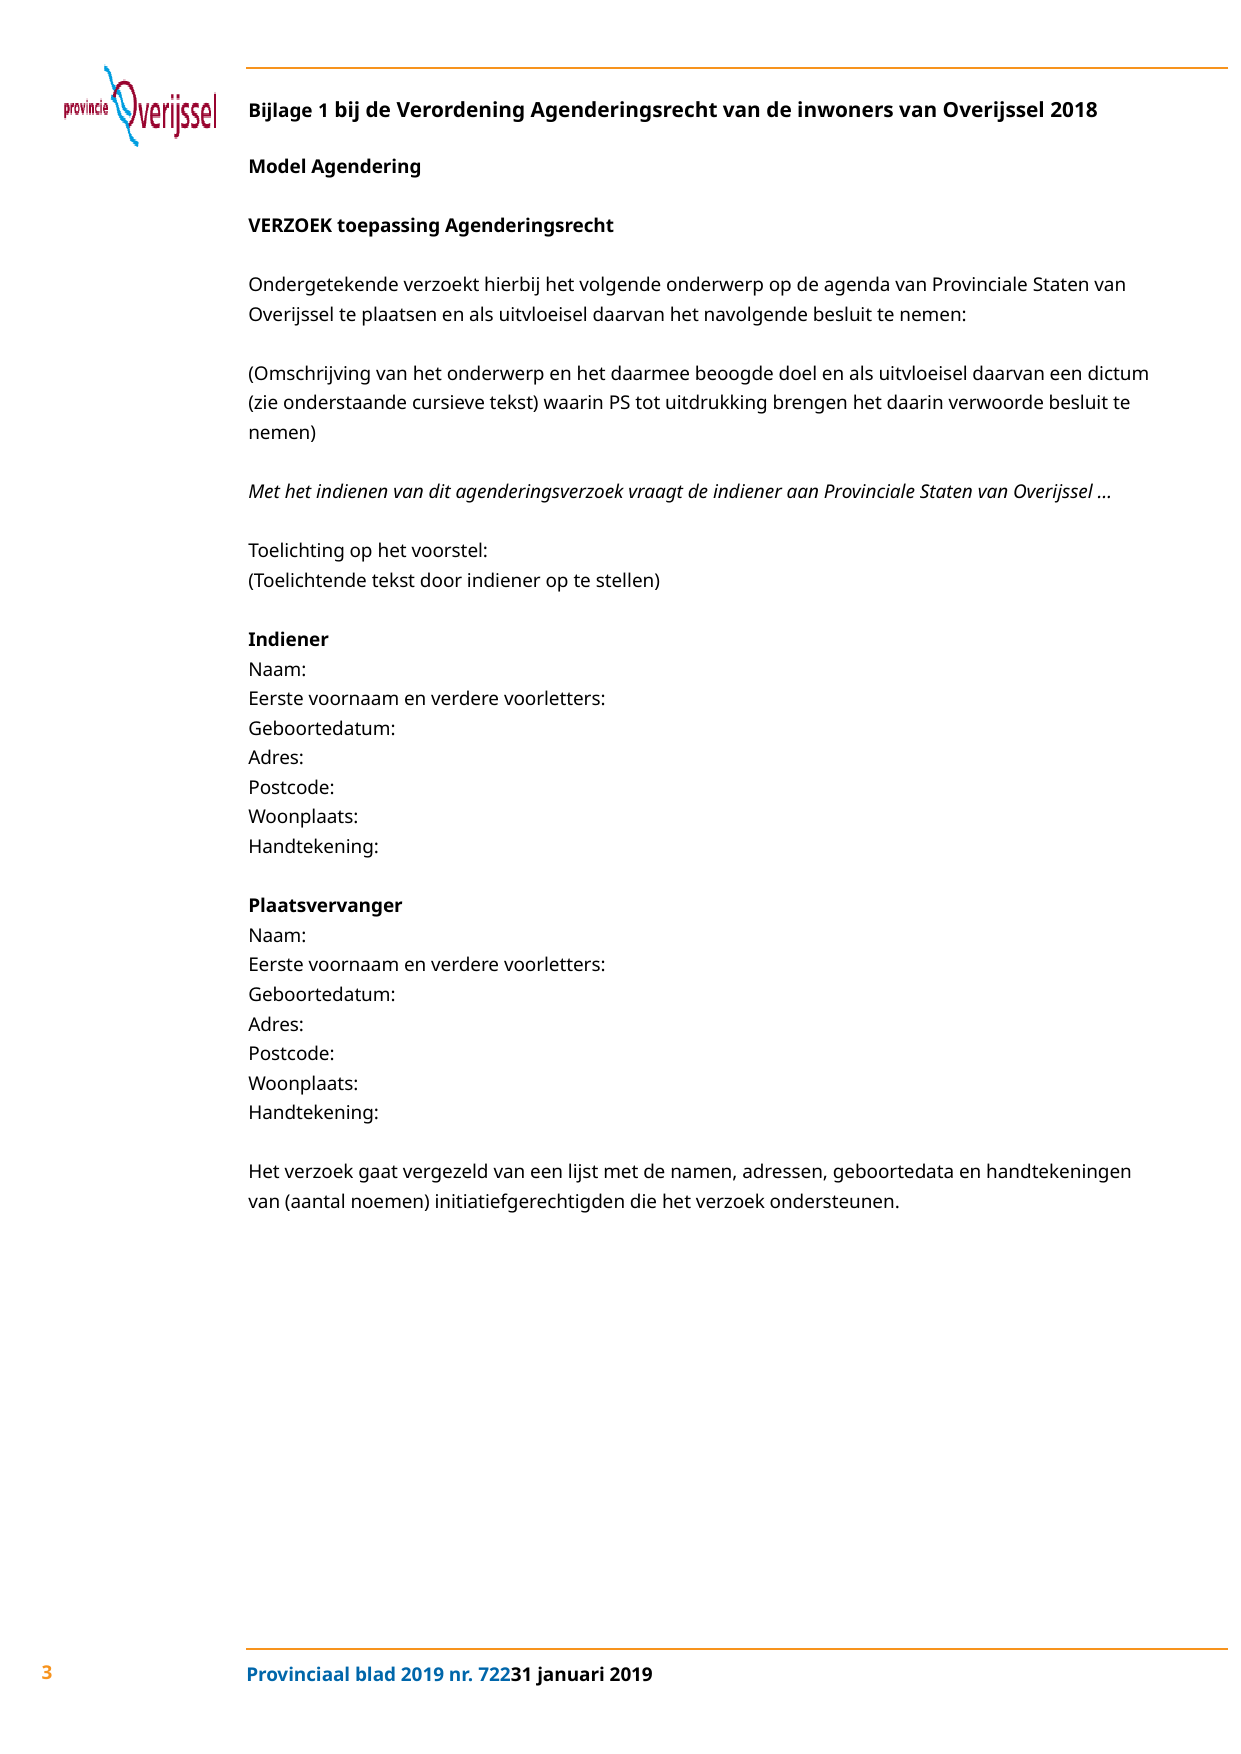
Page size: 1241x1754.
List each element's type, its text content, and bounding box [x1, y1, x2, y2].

text Bijlage 1 bij de Verordening Agenderingsrecht van de inwoners van Overijssel 2018 [248, 95, 1152, 123]
text Handtekening: [248, 833, 1152, 859]
text Naam: [248, 922, 1152, 948]
text Toelichting op het voorstel: [248, 537, 1152, 563]
text Woonplaats: [248, 1070, 1152, 1096]
text Plaatsvervanger [248, 892, 1152, 918]
text Adres: [248, 744, 1152, 770]
text Geboortedatum: [248, 981, 1152, 1007]
text Naam: [248, 656, 1152, 682]
text Adres: [248, 1011, 1152, 1037]
text Eerste voornaam en verdere voorletters: [248, 685, 1152, 711]
text Met het indienen van dit agenderingsverzoek vraagt de indiener aan Provinciale Staten van Overijssel … [248, 478, 1152, 504]
text VERZOEK toepassing Agenderingsrecht [248, 212, 1152, 238]
text Woonplaats: [248, 804, 1152, 829]
text Indiener [248, 626, 1152, 652]
text (Toelichtende tekst door indiener op te stellen) [248, 567, 1152, 593]
text Handtekening: [248, 1099, 1152, 1125]
picture [41, 47, 231, 172]
text Geboortedatum: [248, 715, 1152, 741]
text Model Agendering [248, 153, 1152, 179]
text Eerste voornaam en verdere voorletters: [248, 952, 1152, 977]
text (Omschrijving van het onderwerp en het daarmee beoogde doel en als uitvloeisel daarvan een dictum (zie onderstaande cursieve tekst) waarin PS tot uitdrukking brengen het daarin verwoorde besluit te nemen) [248, 360, 1152, 445]
text Postcode: [248, 1040, 1152, 1066]
text Postcode: [248, 774, 1152, 800]
text Het verzoek gaat vergezeld van een lijst met de namen, adressen, geboortedata en handtekeningen van (aantal noemen) initiatiefgerechtigden die het verzoek ondersteunen. [248, 1159, 1152, 1214]
text Ondergetekende verzoekt hierbij het volgende onderwerp op de agenda van Provinciale Staten van Overijssel te plaatsen en als uitvloeisel daarvan het navolgende besluit te nemen: [248, 271, 1152, 327]
